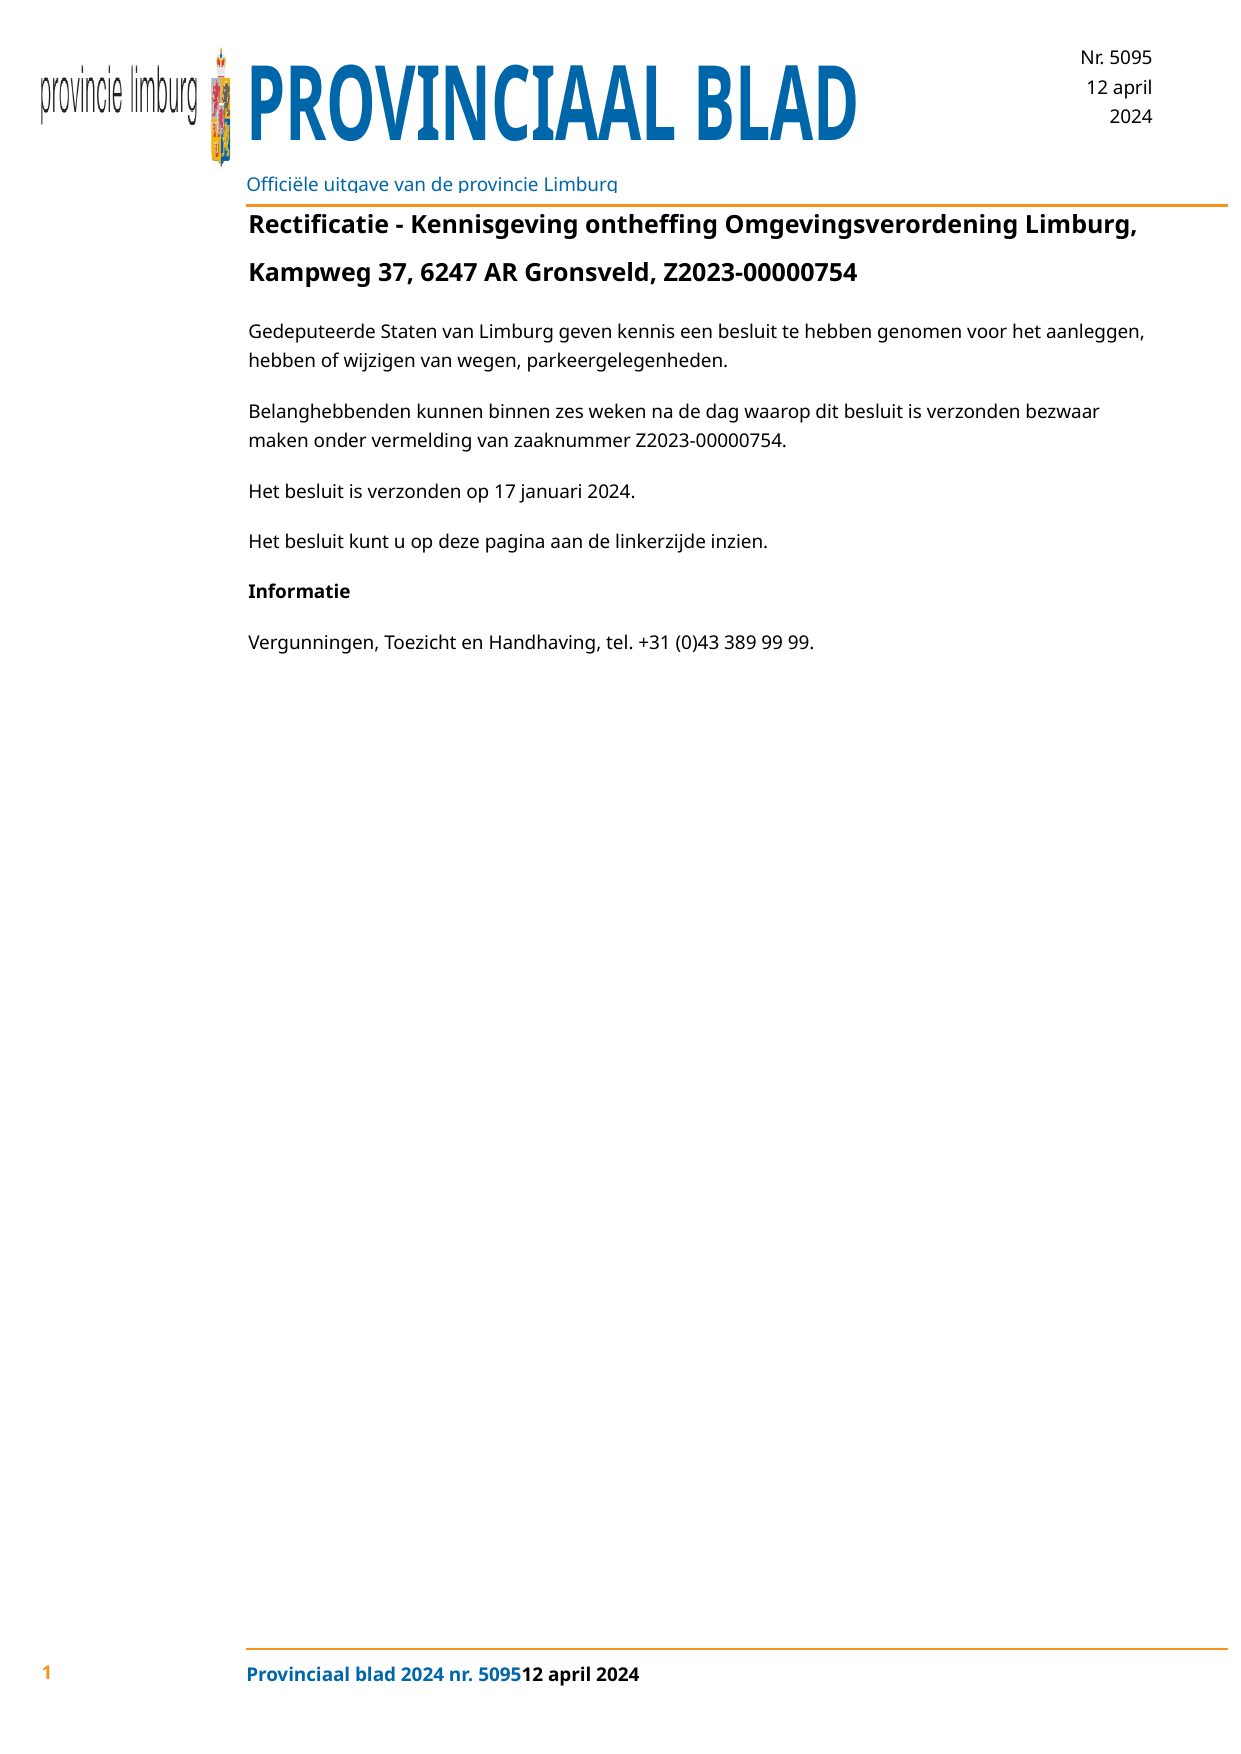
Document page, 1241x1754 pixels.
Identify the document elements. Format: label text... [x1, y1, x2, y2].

text Het besluit kunt u op deze pagina aan de linkerzijde inzien. [248, 528, 1152, 554]
text Het besluit is verzonden op 17 januari 2024. [248, 478, 1152, 504]
text Gedeputeerde Staten van Limburg geven kennis een besluit te hebben genomen voor het aanleggen, hebben of wijzigen van wegen, parkeergelegenheden. [248, 318, 1152, 373]
text Belanghebbenden kunnen binnen zes weken na de dag waarop dit besluit is verzonden bezwaar maken onder vermelding van zaaknummer Z2023-00000754. [248, 398, 1152, 453]
text Informatie [248, 579, 1152, 604]
text Vergunningen, Toezicht en Handhaving, tel. +31 (0)43 389 99 99. [248, 629, 1152, 655]
text Rectificatie - Kennisgeving ontheffing Omgevingsverordening Limburg, Kampweg 37, 6247 AR Gronsveld, Z2023-00000754 [248, 207, 1152, 288]
picture [41, 47, 231, 172]
